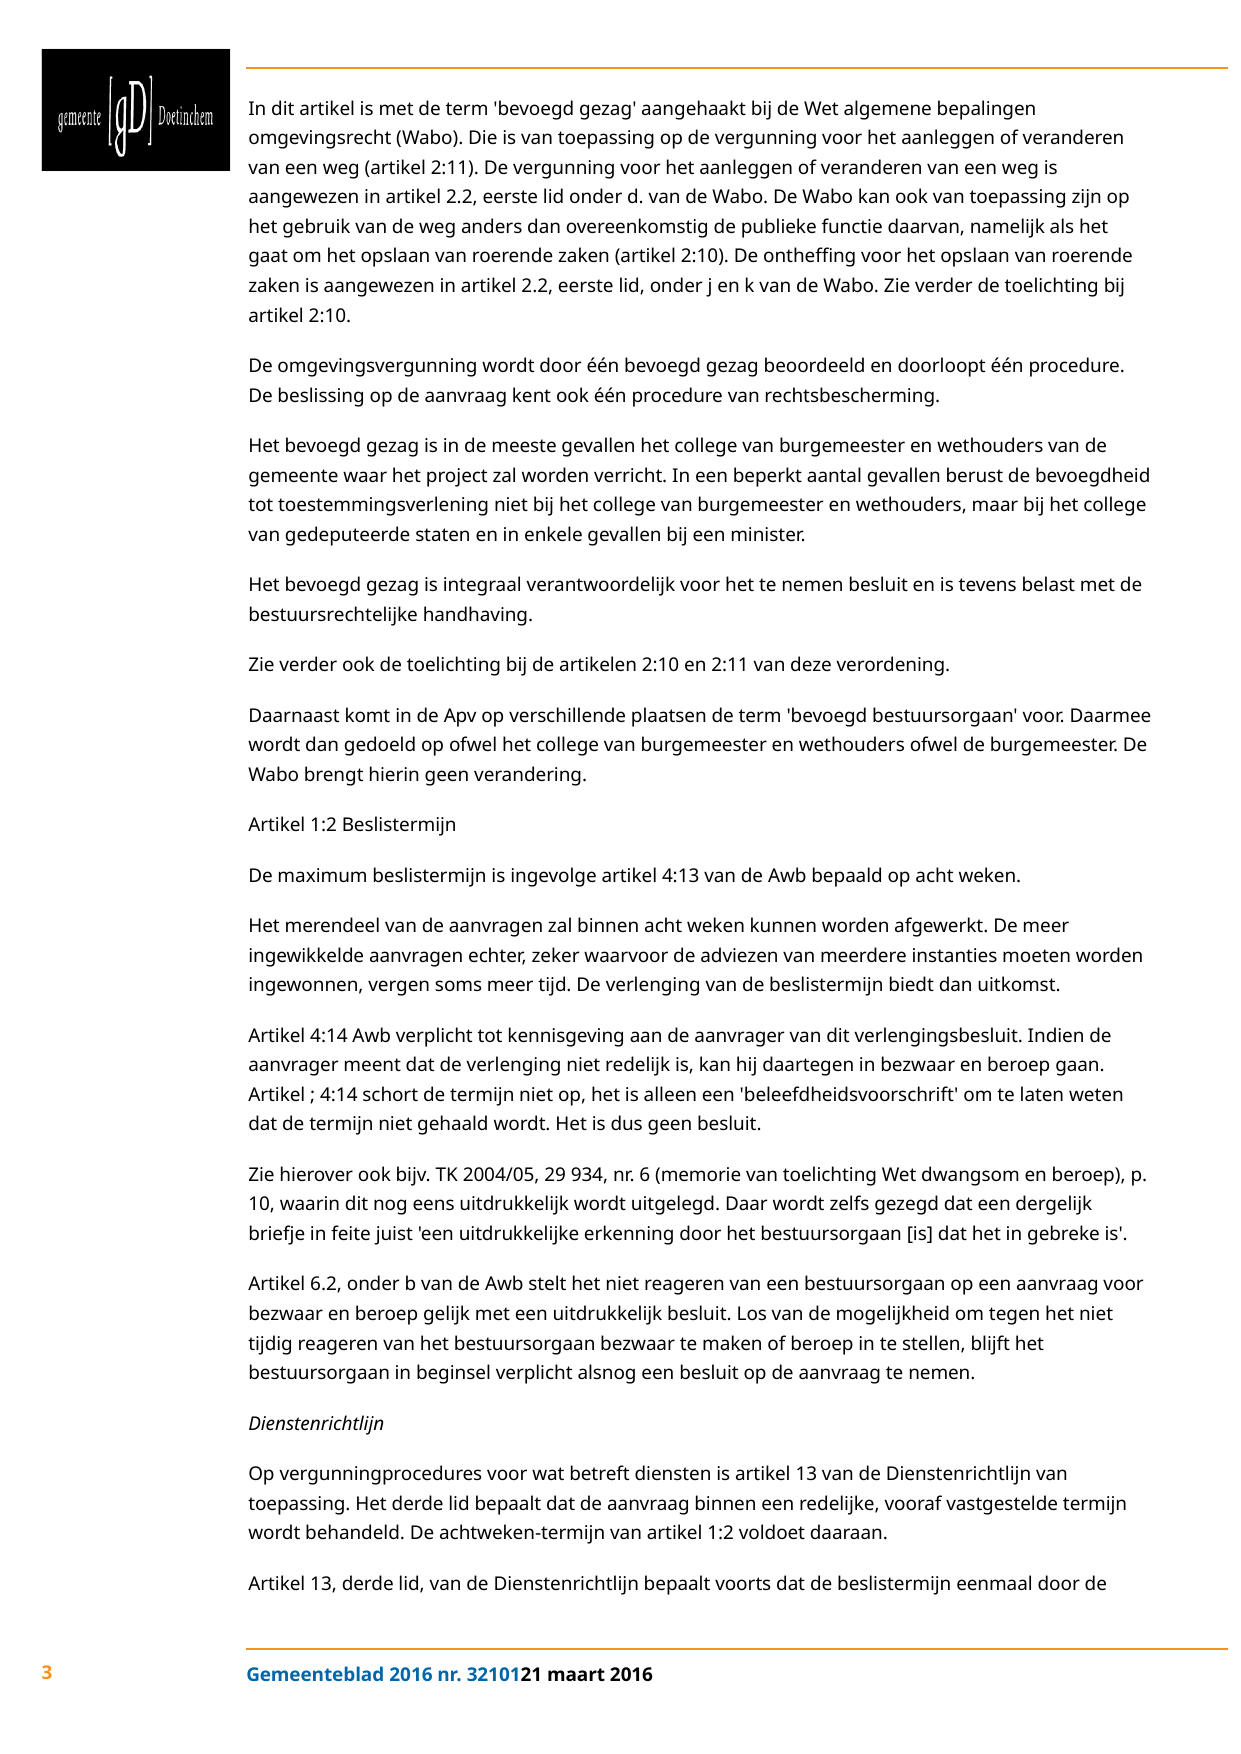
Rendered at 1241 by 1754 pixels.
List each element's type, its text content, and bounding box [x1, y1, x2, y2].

text Het bevoegd gezag is in de meeste gevallen het college van burgemeester en wethouders van de gemeente waar het project zal worden verricht. In een beperkt aantal gevallen berust de bevoegdheid tot toestemmingsverlening niet bij het college van burgemeester en wethouders, maar bij het college van gedeputeerde staten en in enkele gevallen bij een minister. [248, 432, 1152, 547]
picture [41, 47, 231, 172]
text De maximum beslistermijn is ingevolge artikel 4:13 van de Awb bepaald op acht weken. [248, 862, 1152, 888]
text Artikel 13, derde lid, van de Dienstenrichtlijn bepaalt voorts dat de beslistermijn eenmaal door de [248, 1570, 1152, 1596]
text Artikel 1:2 Beslistermijn [248, 811, 1152, 837]
text Het bevoegd gezag is integraal verantwoordelijk voor het te nemen besluit en is tevens belast met de bestuursrechtelijke handhaving. [248, 571, 1152, 627]
text Daarnaast komt in de Apv op verschillende plaatsen de term 'bevoegd bestuursorgaan' voor. Daarmee wordt dan gedoeld op ofwel het college van burgemeester en wethouders ofwel de burgemeester. De Wabo brengt hierin geen verandering. [248, 702, 1152, 787]
text Artikel 4:14 Awb verplicht tot kennisgeving aan de aanvrager van dit verlengingsbesluit. Indien de aanvrager meent dat de verlenging niet redelijk is, kan hij daartegen in bezwaar en beroep gaan. Artikel ; 4:14 schort de termijn niet op, het is alleen een 'beleefdheidsvoorschrift' om te laten weten dat de termijn niet gehaald wordt. Het is dus geen besluit. [248, 1022, 1152, 1136]
text Zie hierover ook bijv. TK 2004/05, 29 934, nr. 6 (memorie van toelichting Wet dwangsom en beroep), p. 10, waarin dit nog eens uitdrukkelijk wordt uitgelegd. Daar wordt zelfs gezegd dat een dergelijk briefje in feite juist 'een uitdrukkelijke erkenning door het bestuursorgaan [is] dat het in gebreke is'. [248, 1161, 1152, 1246]
text Zie verder ook de toelichting bij de artikelen 2:10 en 2:11 van deze verordening. [248, 651, 1152, 677]
text In dit artikel is met de term 'bevoegd gezag' aangehaakt bij de Wet algemene bepalingen omgevingsrecht (Wabo). Die is van toepassing op de vergunning voor het aanleggen of veranderen van een weg (artikel 2:11). De vergunning voor het aanleggen of veranderen van een weg is aangewezen in artikel 2.2, eerste lid onder d. van de Wabo. De Wabo kan ook van toepassing zijn op het gebruik van de weg anders dan overeenkomstig de publieke functie daarvan, namelijk als het gaat om het opslaan van roerende zaken (artikel 2:10). De ontheffing voor het opslaan van roerende zaken is aangewezen in artikel 2.2, eerste lid, onder j en k van de Wabo. Zie verder de toelichting bij artikel 2:10. [248, 95, 1152, 328]
text De omgevingsvergunning wordt door één bevoegd gezag beoordeeld en doorloopt één procedure. De beslissing op de aanvraag kent ook één procedure van rechtsbescherming. [248, 352, 1152, 408]
text Het merendeel van de aanvragen zal binnen acht weken kunnen worden afgewerkt. De meer ingewikkelde aanvragen echter, zeker waarvoor de adviezen van meerdere instanties moeten worden ingewonnen, vergen soms meer tijd. De verlenging van de beslistermijn biedt dan uitkomst. [248, 912, 1152, 997]
text Artikel 6.2, onder b van de Awb stelt het niet reageren van een bestuursorgaan op een aanvraag voor bezwaar en beroep gelijk met een uitdrukkelijk besluit. Los van de mogelijkheid om tegen het niet tijdig reageren van het bestuursorgaan bezwaar te maken of beroep in te stellen, blijft het bestuursorgaan in beginsel verplicht alsnog een besluit op de aanvraag te nemen. [248, 1271, 1152, 1385]
text Dienstenrichtlijn [248, 1410, 1152, 1436]
text Op vergunningprocedures voor wat betreft diensten is artikel 13 van de Dienstenrichtlijn van toepassing. Het derde lid bepaalt dat de aanvraag binnen een redelijke, vooraf vastgestelde termijn wordt behandeld. De achtweken-termijn van artikel 1:2 voldoet daaraan. [248, 1460, 1152, 1545]
